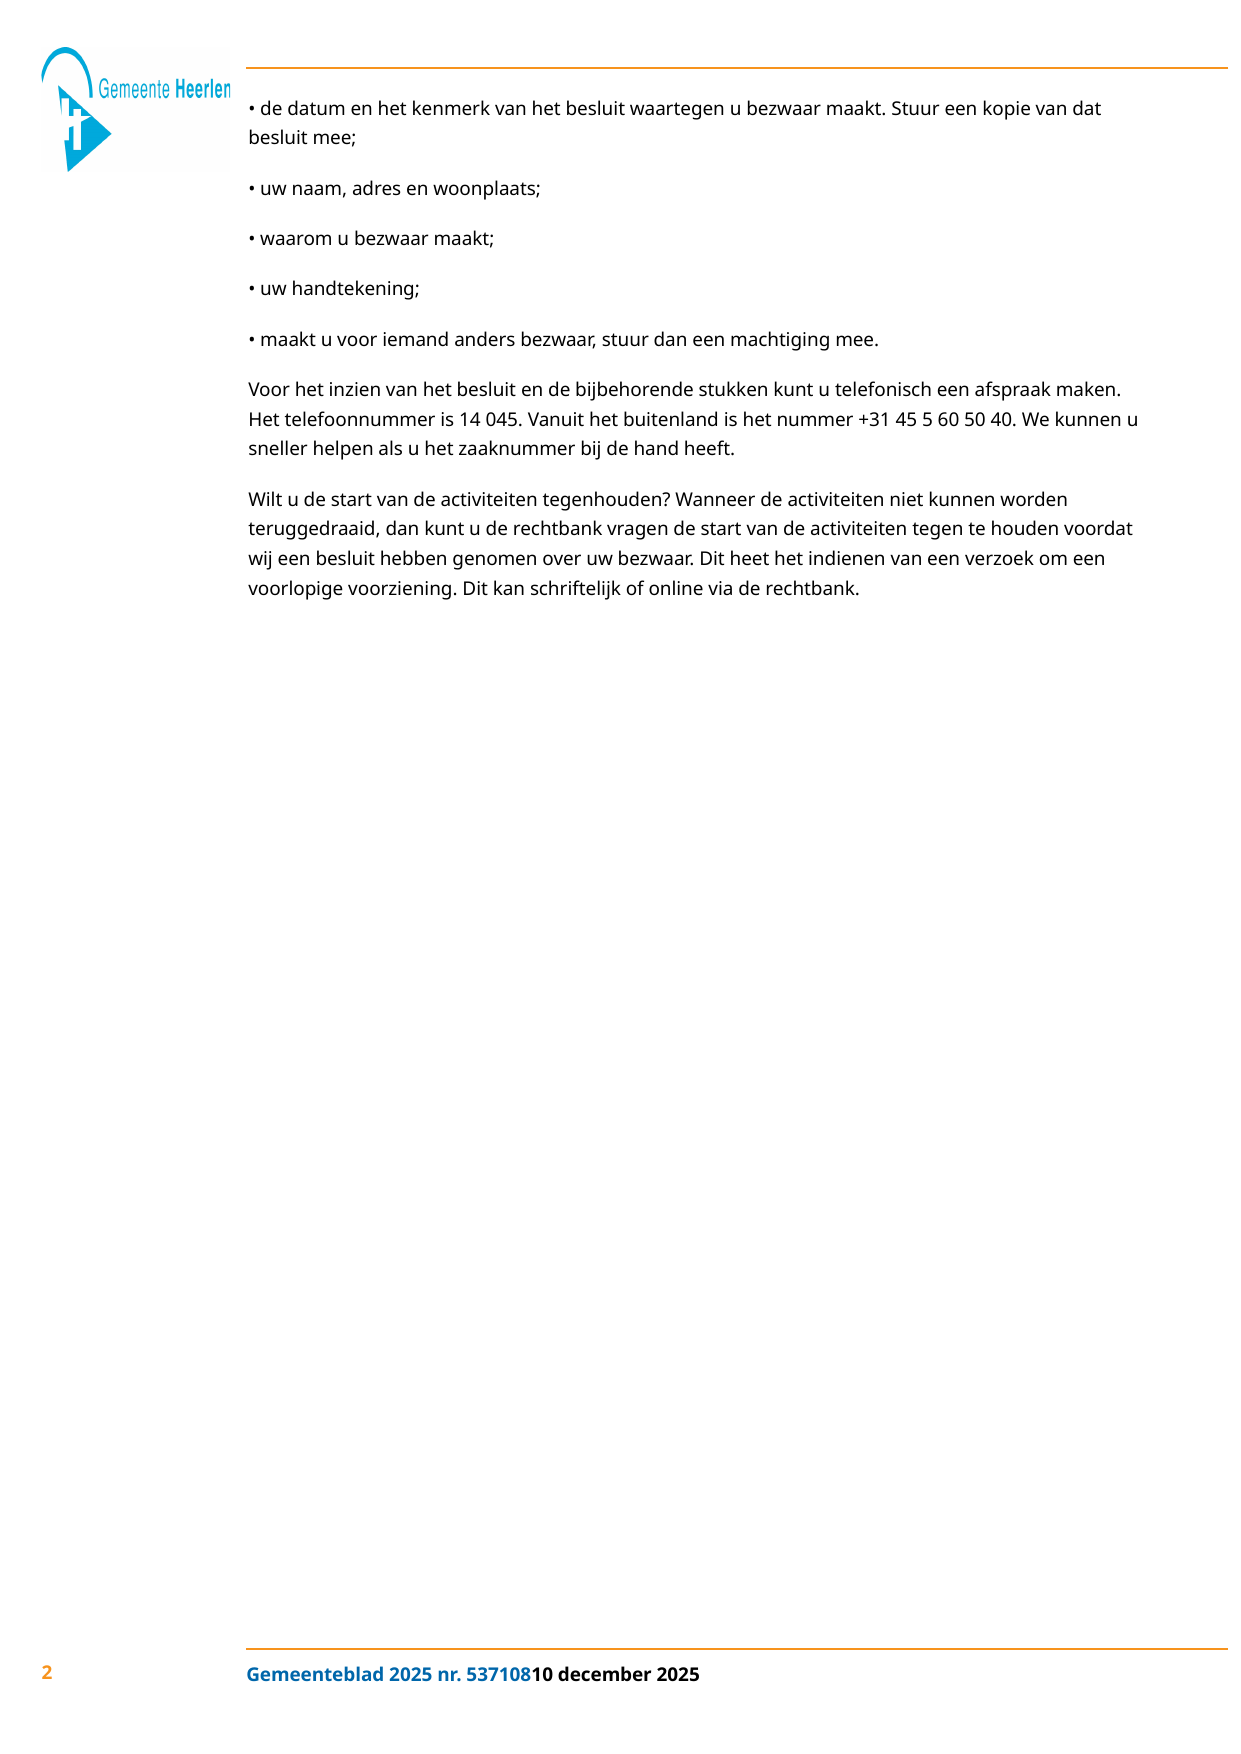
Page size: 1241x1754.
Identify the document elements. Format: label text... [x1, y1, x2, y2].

text • uw naam, adres en woonplaats; [248, 175, 1152, 201]
text • de datum en het kenmerk van het besluit waartegen u bezwaar maakt. Stuur een kopie van dat besluit mee; [248, 95, 1152, 150]
text Wilt u de start van de activiteiten tegenhouden? Wanneer de activiteiten niet kunnen worden teruggedraaid, dan kunt u de rechtbank vragen de start van de activiteiten tegen te houden voordat wij een besluit hebben genomen over uw bezwaar. Dit heet het indienen van een verzoek om een voorlopige voorziening. Dit kan schriftelijk of online via de rechtbank. [248, 486, 1152, 601]
picture [41, 47, 231, 172]
text • waarom u bezwaar maakt; [248, 225, 1152, 251]
picture [41, 47, 59, 70]
text Voor het inzien van het besluit en de bijbehorende stukken kunt u telefonisch een afspraak maken. Het telefoonnummer is 14 045. Vanuit het buitenland is het nummer +31 45 5 60 50 40. We kunnen u sneller helpen als u het zaaknummer bij de hand heeft. [248, 376, 1152, 461]
text • maakt u voor iemand anders bezwaar, stuur dan een machtiging mee. [248, 326, 1152, 352]
text • uw handtekening; [248, 276, 1152, 301]
